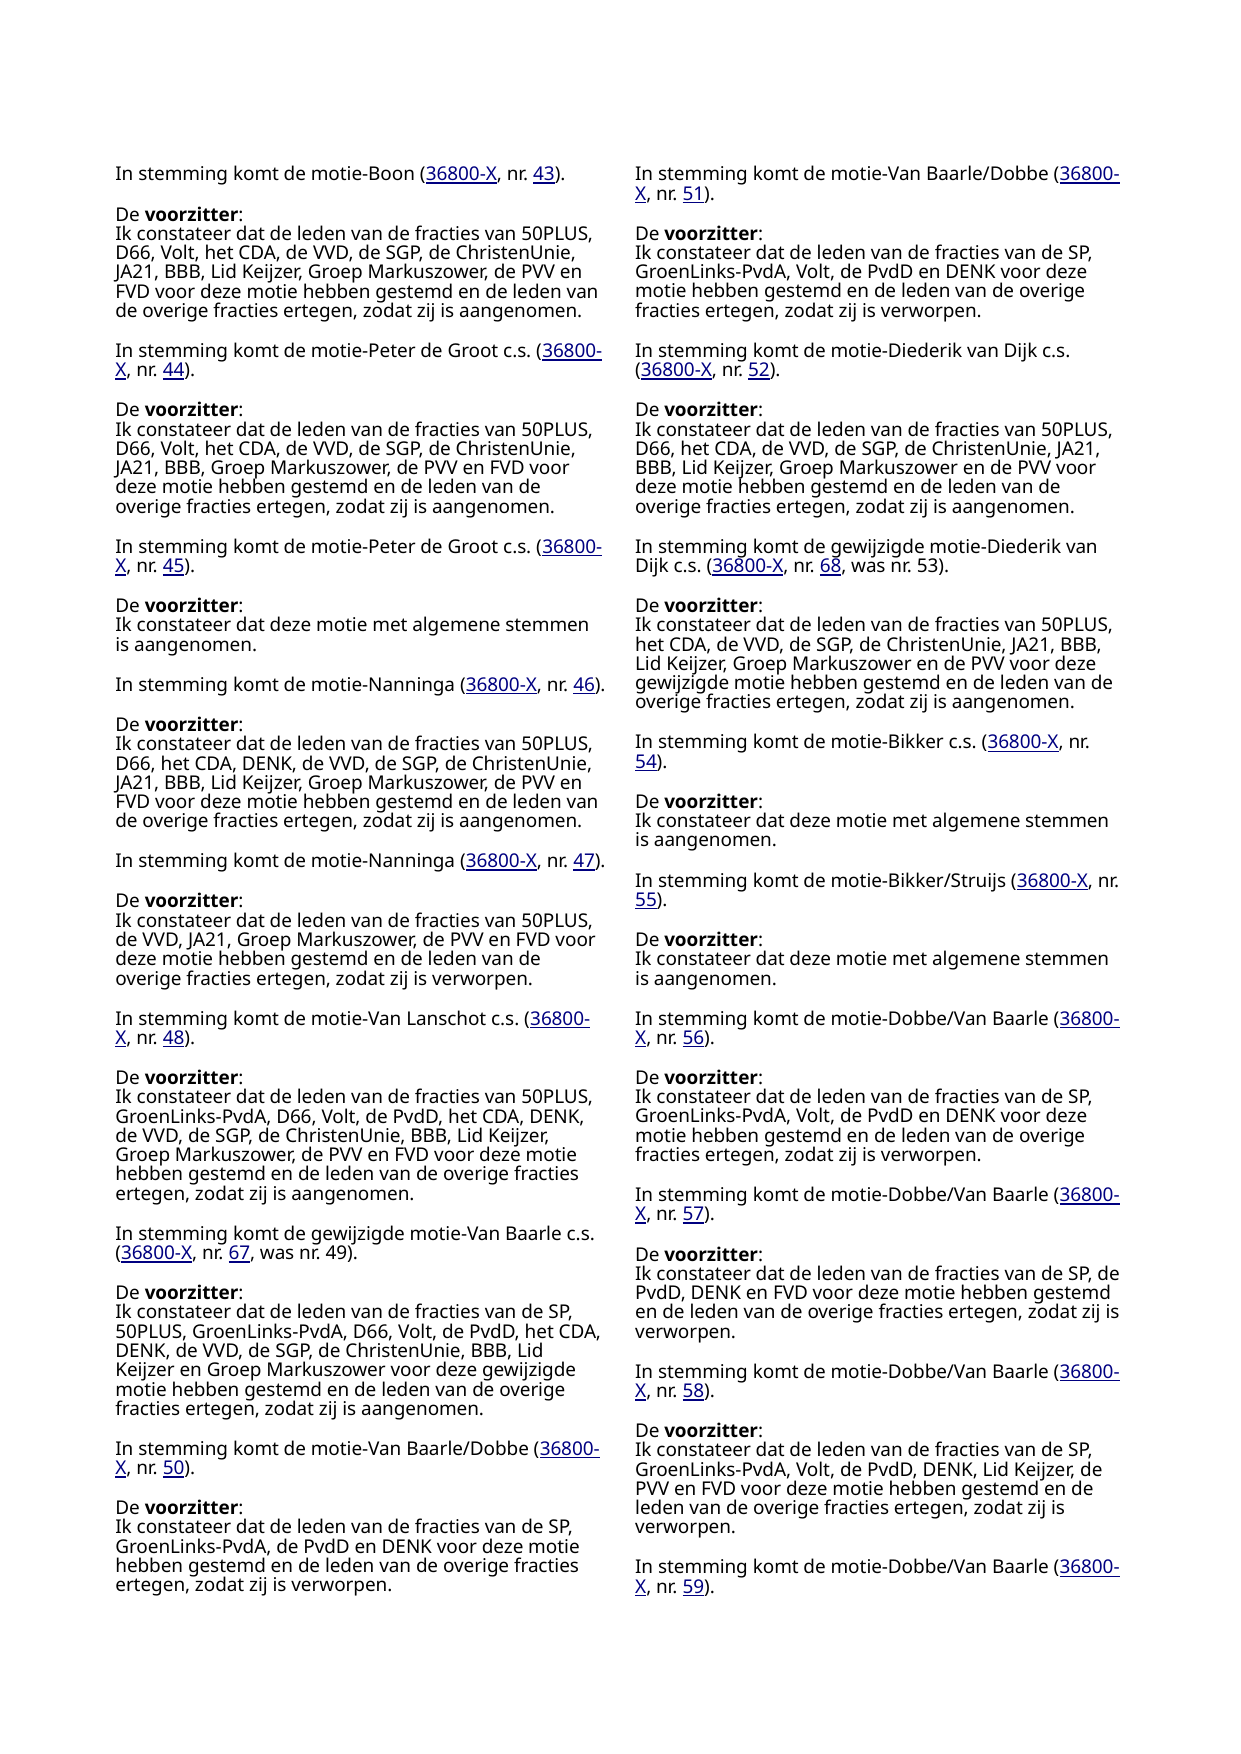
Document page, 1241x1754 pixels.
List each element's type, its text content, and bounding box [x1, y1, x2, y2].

text Ik constateer dat de leden van de fracties van de SP, GroenLinks-PvdA, Volt, de PvdD en DENK voor deze motie hebben gestemd en de leden van de overige fracties ertegen, zodat zij is verworpen. [635, 244, 1125, 321]
text In stemming komt de motie-Van Baarle/Dobbe (36800-X, nr. 51). [635, 165, 1125, 204]
text In stemming komt de motie-Diederik van Dijk c.s. (36800-X, nr. 52). [635, 342, 1125, 380]
text Ik constateer dat de leden van de fracties van 50PLUS, D66, het CDA, de VVD, de SGP, de ChristenUnie, JA21, BBB, Lid Keijzer, Groep Markuszower en de PVV voor deze motie hebben gestemd en de leden van de overige fracties ertegen, zodat zij is aangenomen. [635, 421, 1125, 517]
text De voorzitter: [635, 793, 1125, 812]
text De voorzitter: [635, 401, 1125, 421]
text De voorzitter: [115, 716, 605, 735]
text De voorzitter: [635, 1246, 1125, 1265]
text Ik constateer dat de leden van de fracties van de SP, GroenLinks-PvdA, Volt, de PvdD, DENK, Lid Keijzer, de PVV en FVD voor deze motie hebben gestemd en de leden van de overige fracties ertegen, zodat zij is verworpen. [635, 1441, 1125, 1538]
text In stemming komt de motie-Dobbe/Van Baarle (36800-X, nr. 56). [635, 1009, 1125, 1048]
text Ik constateer dat deze motie met algemene stemmen is aangenomen. [115, 616, 605, 655]
text In stemming komt de motie-Boon (36800-X, nr. 43). [115, 165, 605, 185]
text De voorzitter: [115, 1284, 605, 1303]
text Ik constateer dat de leden van de fracties van 50PLUS, GroenLinks-PvdA, D66, Volt, de PvdD, het CDA, DENK, de VVD, de SGP, de ChristenUnie, BBB, Lid Keijzer, Groep Markuszower, de PVV en FVD voor deze motie hebben gestemd en de leden van de overige fracties ertegen, zodat zij is aangenomen. [115, 1088, 605, 1204]
text In stemming komt de motie-Nanninga (36800-X, nr. 47). [115, 852, 605, 872]
text In stemming komt de motie-Bikker c.s. (36800-X, nr. 54). [635, 733, 1125, 772]
text De voorzitter: [635, 931, 1125, 950]
text In stemming komt de motie-Dobbe/Van Baarle (36800-X, nr. 57). [635, 1186, 1125, 1225]
text De voorzitter: [115, 206, 605, 225]
text Ik constateer dat deze motie met algemene stemmen is aangenomen. [635, 812, 1125, 851]
text In stemming komt de motie-Van Lanschot c.s. (36800-X, nr. 48). [115, 1010, 605, 1048]
text In stemming komt de motie-Nanninga (36800-X, nr. 46). [115, 676, 605, 695]
text Ik constateer dat de leden van de fracties van de SP, de PvdD, DENK en FVD voor deze motie hebben gestemd en de leden van de overige fracties ertegen, zodat zij is verworpen. [635, 1265, 1125, 1342]
text De voorzitter: [635, 225, 1125, 244]
text De voorzitter: [115, 597, 605, 616]
text Ik constateer dat de leden van de fracties van 50PLUS, D66, Volt, het CDA, de VVD, de SGP, de ChristenUnie, JA21, BBB, Lid Keijzer, Groep Markuszower, de PVV en FVD voor deze motie hebben gestemd en de leden van de overige fracties ertegen, zodat zij is aangenomen. [115, 225, 605, 321]
text De voorzitter: [115, 892, 605, 912]
text De voorzitter: [635, 597, 1125, 616]
text In stemming komt de motie-Dobbe/Van Baarle (36800-X, nr. 58). [635, 1363, 1125, 1401]
text De voorzitter: [115, 401, 605, 421]
text De voorzitter: [115, 1499, 605, 1518]
text Ik constateer dat de leden van de fracties van 50PLUS, de VVD, JA21, Groep Markuszower, de PVV en FVD voor deze motie hebben gestemd en de leden van de overige fracties ertegen, zodat zij is verworpen. [115, 912, 605, 989]
text Ik constateer dat de leden van de fracties van 50PLUS, D66, Volt, het CDA, de VVD, de SGP, de ChristenUnie, JA21, BBB, Groep Markuszower, de PVV en FVD voor deze motie hebben gestemd en de leden van de overige fracties ertegen, zodat zij is aangenomen. [115, 421, 605, 517]
text Ik constateer dat de leden van de fracties van 50PLUS, het CDA, de VVD, de SGP, de ChristenUnie, JA21, BBB, Lid Keijzer, Groep Markuszower en de PVV voor deze gewijzigde motie hebben gestemd en de leden van de overige fracties ertegen, zodat zij is aangenomen. [635, 616, 1125, 713]
text Ik constateer dat de leden van de fracties van de SP, GroenLinks-PvdA, de PvdD en DENK voor deze motie hebben gestemd en de leden van de overige fracties ertegen, zodat zij is verworpen. [115, 1518, 605, 1596]
text In stemming komt de gewijzigde motie-Diederik van Dijk c.s. (36800-X, nr. 68, was nr. 53). [635, 538, 1125, 576]
text In stemming komt de motie-Dobbe/Van Baarle (36800-X, nr. 59). [635, 1558, 1125, 1597]
text Ik constateer dat de leden van de fracties van de SP, GroenLinks-PvdA, Volt, de PvdD en DENK voor deze motie hebben gestemd en de leden van de overige fracties ertegen, zodat zij is verworpen. [635, 1088, 1125, 1165]
text Ik constateer dat de leden van de fracties van de SP, 50PLUS, GroenLinks-PvdA, D66, Volt, de PvdD, het CDA, DENK, de VVD, de SGP, de ChristenUnie, BBB, Lid Keijzer en Groep Markuszower voor deze gewijzigde motie hebben gestemd en de leden van de overige fracties ertegen, zodat zij is aangenomen. [115, 1303, 605, 1419]
text De voorzitter: [635, 1422, 1125, 1441]
text In stemming komt de motie-Van Baarle/Dobbe (36800-X, nr. 50). [115, 1440, 605, 1478]
text De voorzitter: [635, 1069, 1125, 1088]
text Ik constateer dat deze motie met algemene stemmen is aangenomen. [635, 950, 1125, 989]
text In stemming komt de gewijzigde motie-Van Baarle c.s. (36800-X, nr. 67, was nr. 49). [115, 1225, 605, 1263]
text In stemming komt de motie-Peter de Groot c.s. (36800-X, nr. 45). [115, 538, 605, 576]
text Ik constateer dat de leden van de fracties van 50PLUS, D66, het CDA, DENK, de VVD, de SGP, de ChristenUnie, JA21, BBB, Lid Keijzer, Groep Markuszower, de PVV en FVD voor deze motie hebben gestemd en de leden van de overige fracties ertegen, zodat zij is aangenomen. [115, 735, 605, 832]
text In stemming komt de motie-Peter de Groot c.s. (36800-X, nr. 44). [115, 342, 605, 381]
text In stemming komt de motie-Bikker/Struijs (36800-X, nr. 55). [635, 872, 1125, 910]
text De voorzitter: [115, 1069, 605, 1088]
